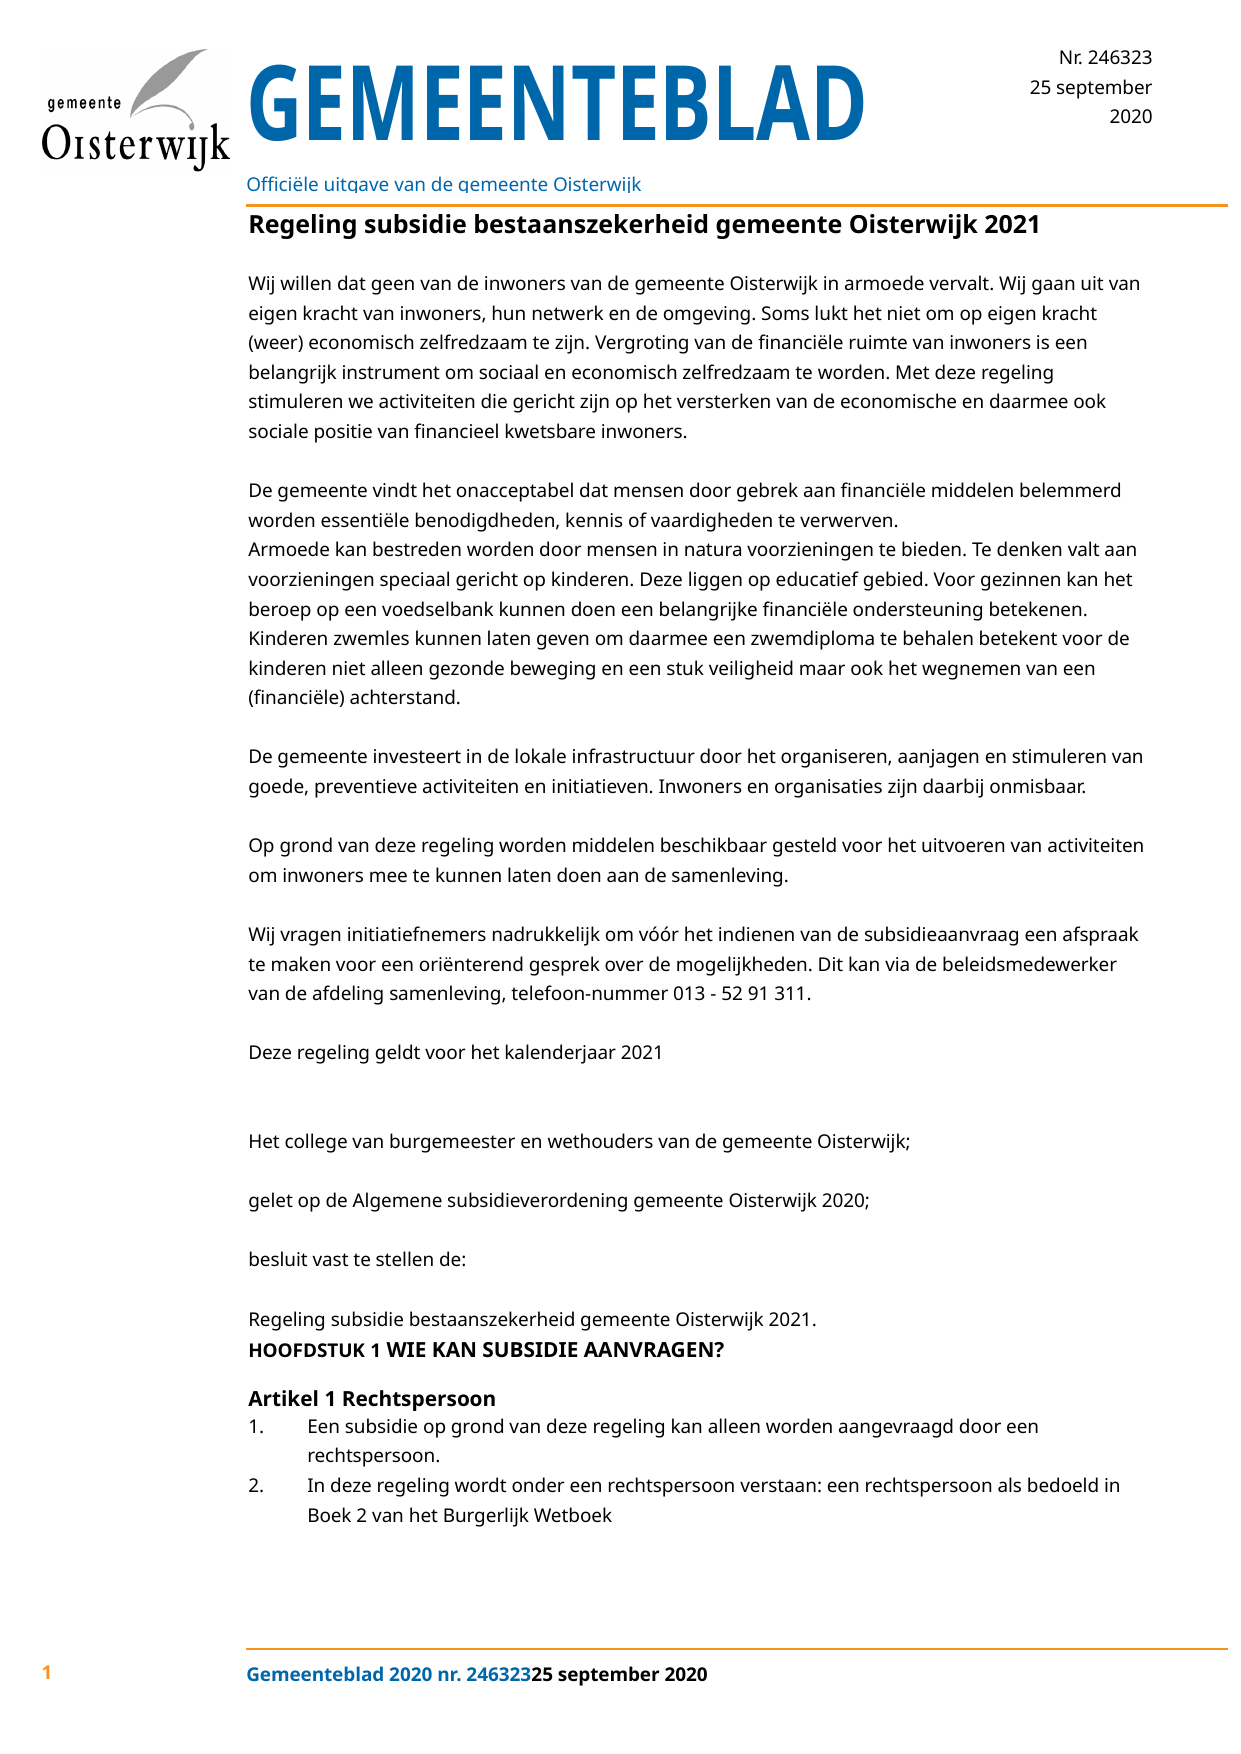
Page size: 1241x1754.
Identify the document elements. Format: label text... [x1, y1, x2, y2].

text De gemeente vindt het onacceptabel dat mensen door gebrek aan financiële middelen belemmerd worden essentiële benodigdheden, kennis of vaardigheden te verwerven. [248, 477, 1152, 533]
picture [41, 47, 231, 172]
text HOOFDSTUK 1 WIE KAN SUBSIDIE AANVRAGEN? [248, 1335, 1152, 1364]
text De gemeente investeert in de lokale infrastructuur door het organiseren, aanjagen en stimuleren van goede, preventieve activiteiten en initiatieven. Inwoners en organisaties zijn daarbij onmisbaar. [248, 744, 1152, 799]
text gelet op de Algemene subsidieverordening gemeente Oisterwijk 2020; [248, 1187, 1152, 1213]
text Regeling subsidie bestaanszekerheid gemeente Oisterwijk 2021 [248, 207, 1152, 241]
text Armoede kan bestreden worden door mensen in natura voorzieningen te bieden. Te denken valt aan voorzieningen speciaal gericht op kinderen. Deze liggen op educatief gebied. Voor gezinnen kan het beroep op een voedselbank kunnen doen een belangrijke financiële ondersteuning betekenen. Kinderen zwemles kunnen laten geven om daarmee een zwemdiploma te behalen betekent voor de kinderen niet alleen gezonde beweging en een stuk veiligheid maar ook het wegnemen van een (financiële) achterstand. [248, 537, 1152, 710]
list In deze regeling wordt onder een rechtspersoon verstaan: een rechtspersoon als bedoeld in Boek 2 van het Burgerlijk Wetboek [248, 1472, 1152, 1527]
text Op grond van deze regeling worden middelen beschikbaar gesteld voor het uitvoeren van activiteiten om inwoners mee te kunnen laten doen aan de samenleving. [248, 832, 1152, 888]
text Het college van burgemeester en wethouders van de gemeente Oisterwijk; [248, 1128, 1152, 1154]
text Wij vragen initiatiefnemers nadrukkelijk om vóór het indienen van de subsidieaanvraag een afspraak te maken voor een oriënterend gesprek over de mogelijkheden. Dit kan via de beleidsmedewerker van de afdeling samenleving, telefoon-nummer 013 - 52 91 311. [248, 921, 1152, 1006]
text Regeling subsidie bestaanszekerheid gemeente Oisterwijk 2021. [248, 1306, 1152, 1331]
text Deze regeling geldt voor het kalenderjaar 2021 [248, 1039, 1152, 1065]
text Artikel 1 Rechtspersoon [248, 1384, 1152, 1413]
text besluit vast te stellen de: [248, 1247, 1152, 1272]
list Een subsidie op grond van deze regeling kan alleen worden aangevraagd door een rechtspersoon. [248, 1413, 1152, 1468]
text Wij willen dat geen van de inwoners van de gemeente Oisterwijk in armoede vervalt. Wij gaan uit van eigen kracht van inwoners, hun netwerk en de omgeving. Soms lukt het niet om op eigen kracht (weer) economisch zelfredzaam te zijn. Vergroting van de financiële ruimte van inwoners is een belangrijk instrument om sociaal en economisch zelfredzaam te worden. Met deze regeling stimuleren we activiteiten die gericht zijn op het versterken van de economische en daarmee ook sociale positie van financieel kwetsbare inwoners. [248, 270, 1152, 444]
